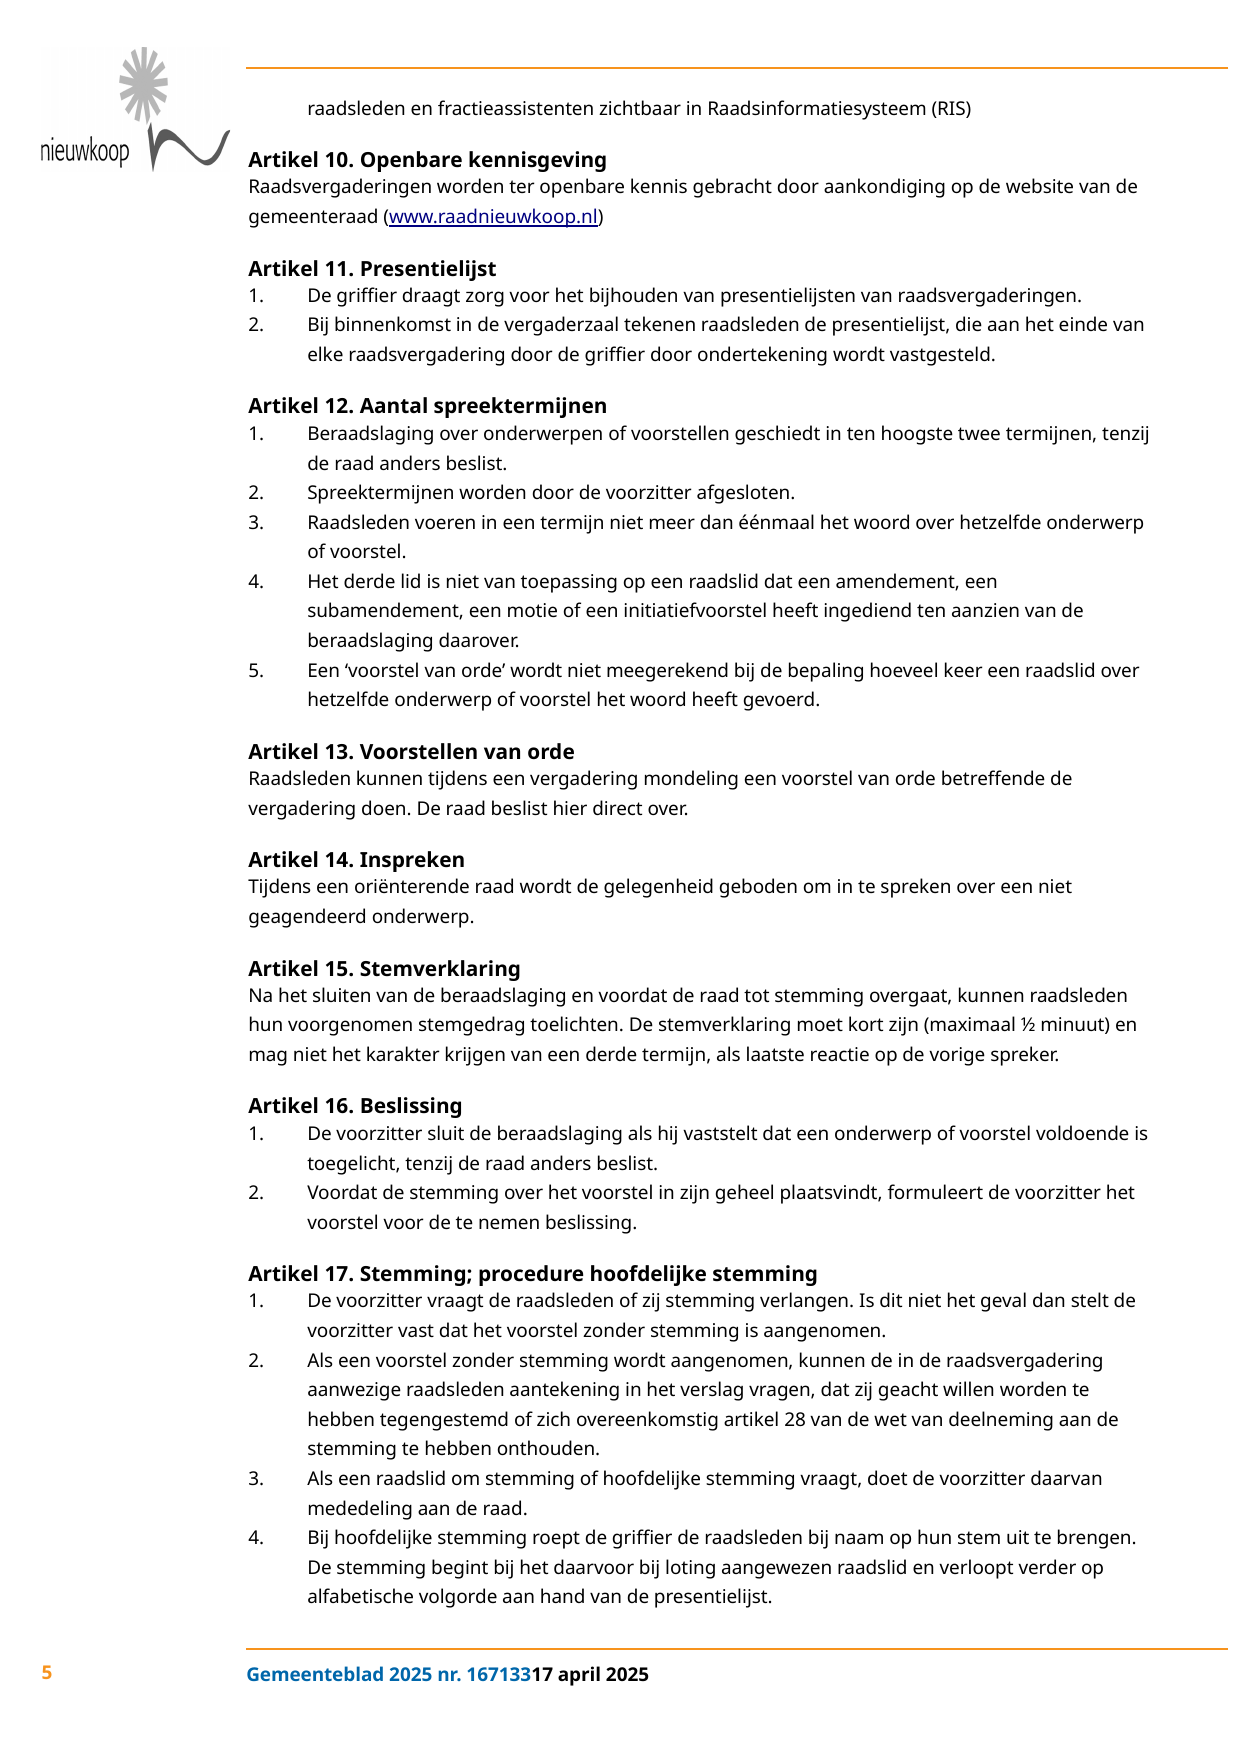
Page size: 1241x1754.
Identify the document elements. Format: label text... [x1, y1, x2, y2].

text Artikel 16. Beslissing [248, 1092, 1152, 1120]
list raadsleden en fractieassistenten zichtbaar in Raadsinformatiesysteem (RIS) [248, 95, 1152, 121]
text Artikel 15. Stemverklaring [248, 954, 1152, 982]
text Artikel 11. Presentielijst [248, 254, 1152, 282]
text Raadsvergaderingen worden ter openbare kennis gebracht door aankondiging op de website van de gemeenteraad (www.raadnieuwkoop.nl) [248, 174, 1152, 229]
text Artikel 10. Openbare kennisgeving [248, 145, 1152, 174]
list Spreektermijnen worden door de voorzitter afgesloten. [248, 479, 1152, 505]
list Als een voorstel zonder stemming wordt aangenomen, kunnen de in de raadsvergadering aanwezige raadsleden aantekening in het verslag vragen, dat zij geacht willen worden te hebben tegengestemd of zich overeenkomstig artikel 28 van de wet van deelneming aan de stemming te hebben onthouden. [248, 1347, 1152, 1461]
text Artikel 12. Aantal spreektermijnen [248, 392, 1152, 420]
text Raadsleden kunnen tijdens een vergadering mondeling een voorstel van orde betreffende de vergadering doen. De raad beslist hier direct over. [248, 765, 1152, 821]
list De griffier draagt zorg voor het bijhouden van presentielijsten van raadsvergaderingen. [248, 282, 1152, 308]
list Raadsleden voeren in een termijn niet meer dan éénmaal het woord over hetzelfde onderwerp of voorstel. [248, 509, 1152, 564]
list Voordat de stemming over het voorstel in zijn geheel plaatsvindt, formuleert de voorzitter het voorstel voor de te nemen beslissing. [248, 1179, 1152, 1234]
list De voorzitter sluit de beraadslaging als hij vaststelt dat een onderwerp of voorstel voldoende is toegelicht, tenzij de raad anders beslist. [248, 1120, 1152, 1175]
picture [41, 47, 231, 172]
list Als een raadslid om stemming of hoofdelijke stemming vraagt, doet de voorzitter daarvan mededeling aan de raad. [248, 1465, 1152, 1521]
list Beraadslaging over onderwerpen of voorstellen geschiedt in ten hoogste twee termijnen, tenzij de raad anders beslist. [248, 420, 1152, 475]
text Tijdens een oriënterende raad wordt de gelegenheid geboden om in te spreken over een niet geagendeerd onderwerp. [248, 874, 1152, 929]
list Een ‘voorstel van orde’ wordt niet meegerekend bij de bepaling hoeveel keer een raadslid over hetzelfde onderwerp of voorstel het woord heeft gevoerd. [248, 657, 1152, 712]
text Na het sluiten van de beraadslaging en voordat de raad tot stemming overgaat, kunnen raadsleden hun voorgenomen stemgedrag toelichten. De stemverklaring moet kort zijn (maximaal ½ minuut) en mag niet het karakter krijgen van een derde termijn, als laatste reactie op de vorige spreker. [248, 982, 1152, 1067]
text Artikel 14. Inspreken [248, 845, 1152, 874]
text Artikel 13. Voorstellen van orde [248, 737, 1152, 765]
list De voorzitter vraagt de raadsleden of zij stemming verlangen. Is dit niet het geval dan stelt de voorzitter vast dat het voorstel zonder stemming is aangenomen. [248, 1288, 1152, 1343]
text Artikel 17. Stemming; procedure hoofdelijke stemming [248, 1259, 1152, 1288]
list Bij binnenkomst in de vergaderzaal tekenen raadsleden de presentielijst, die aan het einde van elke raadsvergadering door de griffier door ondertekening wordt vastgesteld. [248, 312, 1152, 367]
list Bij hoofdelijke stemming roept de griffier de raadsleden bij naam op hun stem uit te brengen. De stemming begint bij het daarvoor bij loting aangewezen raadslid en verloopt verder op alfabetische volgorde aan hand van de presentielijst. [248, 1524, 1152, 1609]
list Het derde lid is niet van toepassing op een raadslid dat een amendement, een subamendement, een motie of een initiatiefvoorstel heeft ingediend ten aanzien van de beraadslaging daarover. [248, 568, 1152, 653]
